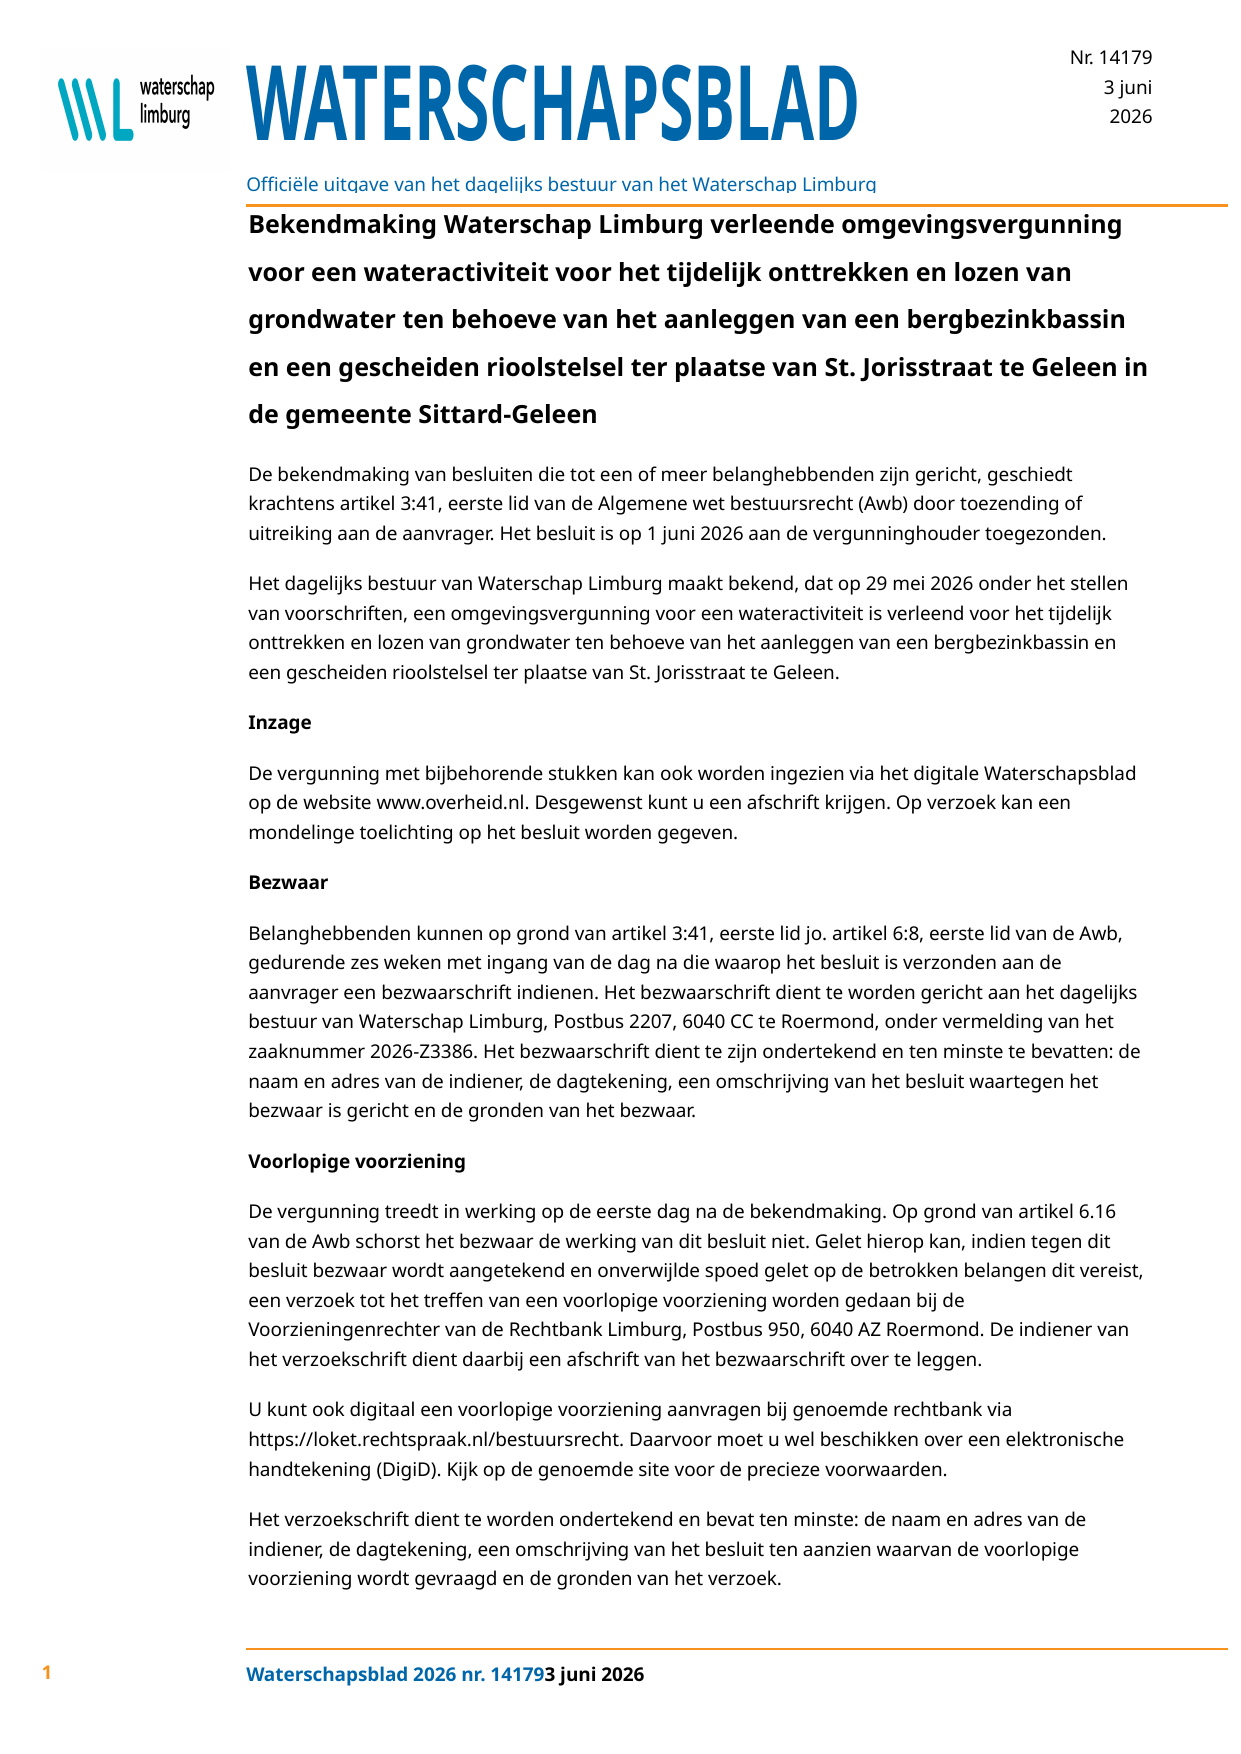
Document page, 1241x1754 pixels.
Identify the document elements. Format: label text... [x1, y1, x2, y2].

text Voorlopige voorziening [248, 1148, 1152, 1173]
picture [41, 47, 231, 172]
text Belanghebbenden kunnen op grond van artikel 3:41, eerste lid jo. artikel 6:8, eerste lid van de Awb, gedurende zes weken met ingang van de dag na die waarop het besluit is verzonden aan de aanvrager een bezwaarschrift indienen. Het bezwaarschrift dient te worden gericht aan het dagelijks bestuur van Waterschap Limburg, Postbus 2207, 6040 CC te Roermond, onder vermelding van het zaaknummer 2026-Z3386. Het bezwaarschrift dient te zijn ondertekend en ten minste te bevatten: de naam en adres van de indiener, de dagtekening, een omschrijving van het besluit waartegen het bezwaar is gericht en de gronden van het bezwaar. [248, 920, 1152, 1123]
text Bezwaar [248, 869, 1152, 895]
text Het dagelijks bestuur van Waterschap Limburg maakt bekend, dat op 29 mei 2026 onder het stellen van voorschriften, een omgevingsvergunning voor een wateractiviteit is verleend voor het tijdelijk onttrekken en lozen van grondwater ten behoeve van het aanleggen van een bergbezinkbassin en een gescheiden rioolstelsel ter plaatse van St. Jorisstraat te Geleen. [248, 570, 1152, 685]
text De vergunning met bijbehorende stukken kan ook worden ingezien via het digitale Waterschapsblad op de website www.overheid.nl. Desgewenst kunt u een afschrift krijgen. Op verzoek kan een mondelinge toelichting op het besluit worden gegeven. [248, 760, 1152, 845]
text Inzage [248, 709, 1152, 735]
text De vergunning treedt in werking op de eerste dag na de bekendmaking. Op grond van artikel 6.16 van de Awb schorst het bezwaar de werking van dit besluit niet. Gelet hierop kan, indien tegen dit besluit bezwaar wordt aangetekend en onverwijlde spoed gelet op de betrokken belangen dit vereist, een verzoek tot het treffen van een voorlopige voorziening worden gedaan bij de Voorzieningenrechter van de Rechtbank Limburg, Postbus 950, 6040 AZ Roermond. De indiener van het verzoekschrift dient daarbij een afschrift van het bezwaarschrift over te leggen. [248, 1198, 1152, 1372]
text De bekendmaking van besluiten die tot een of meer belanghebbenden zijn gericht, geschiedt krachtens artikel 3:41, eerste lid van de Algemene wet bestuursrecht (Awb) door toezending of uitreiking aan de aanvrager. Het besluit is op 1 juni 2026 aan de vergunninghouder toegezonden. [248, 461, 1152, 546]
text U kunt ook digitaal een voorlopige voorziening aanvragen bij genoemde rechtbank via https://loket.rechtspraak.nl/bestuursrecht. Daarvoor moet u wel beschikken over een elektronische handtekening (DigiD). Kijk op de genoemde site voor de precieze voorwaarden. [248, 1397, 1152, 1481]
text Bekendmaking Waterschap Limburg verleende omgevingsvergunning voor een wateractiviteit voor het tijdelijk onttrekken en lozen van grondwater ten behoeve van het aanleggen van een bergbezinkbassin en een gescheiden rioolstelsel ter plaatse van St. Jorisstraat te Geleen in de gemeente Sittard-Geleen [248, 207, 1152, 431]
text Het verzoekschrift dient te worden ondertekend en bevat ten minste: de naam en adres van de indiener, de dagtekening, een omschrijving van het besluit ten aanzien waarvan de voorlopige voorziening wordt gevraagd en de gronden van het verzoek. [248, 1506, 1152, 1591]
